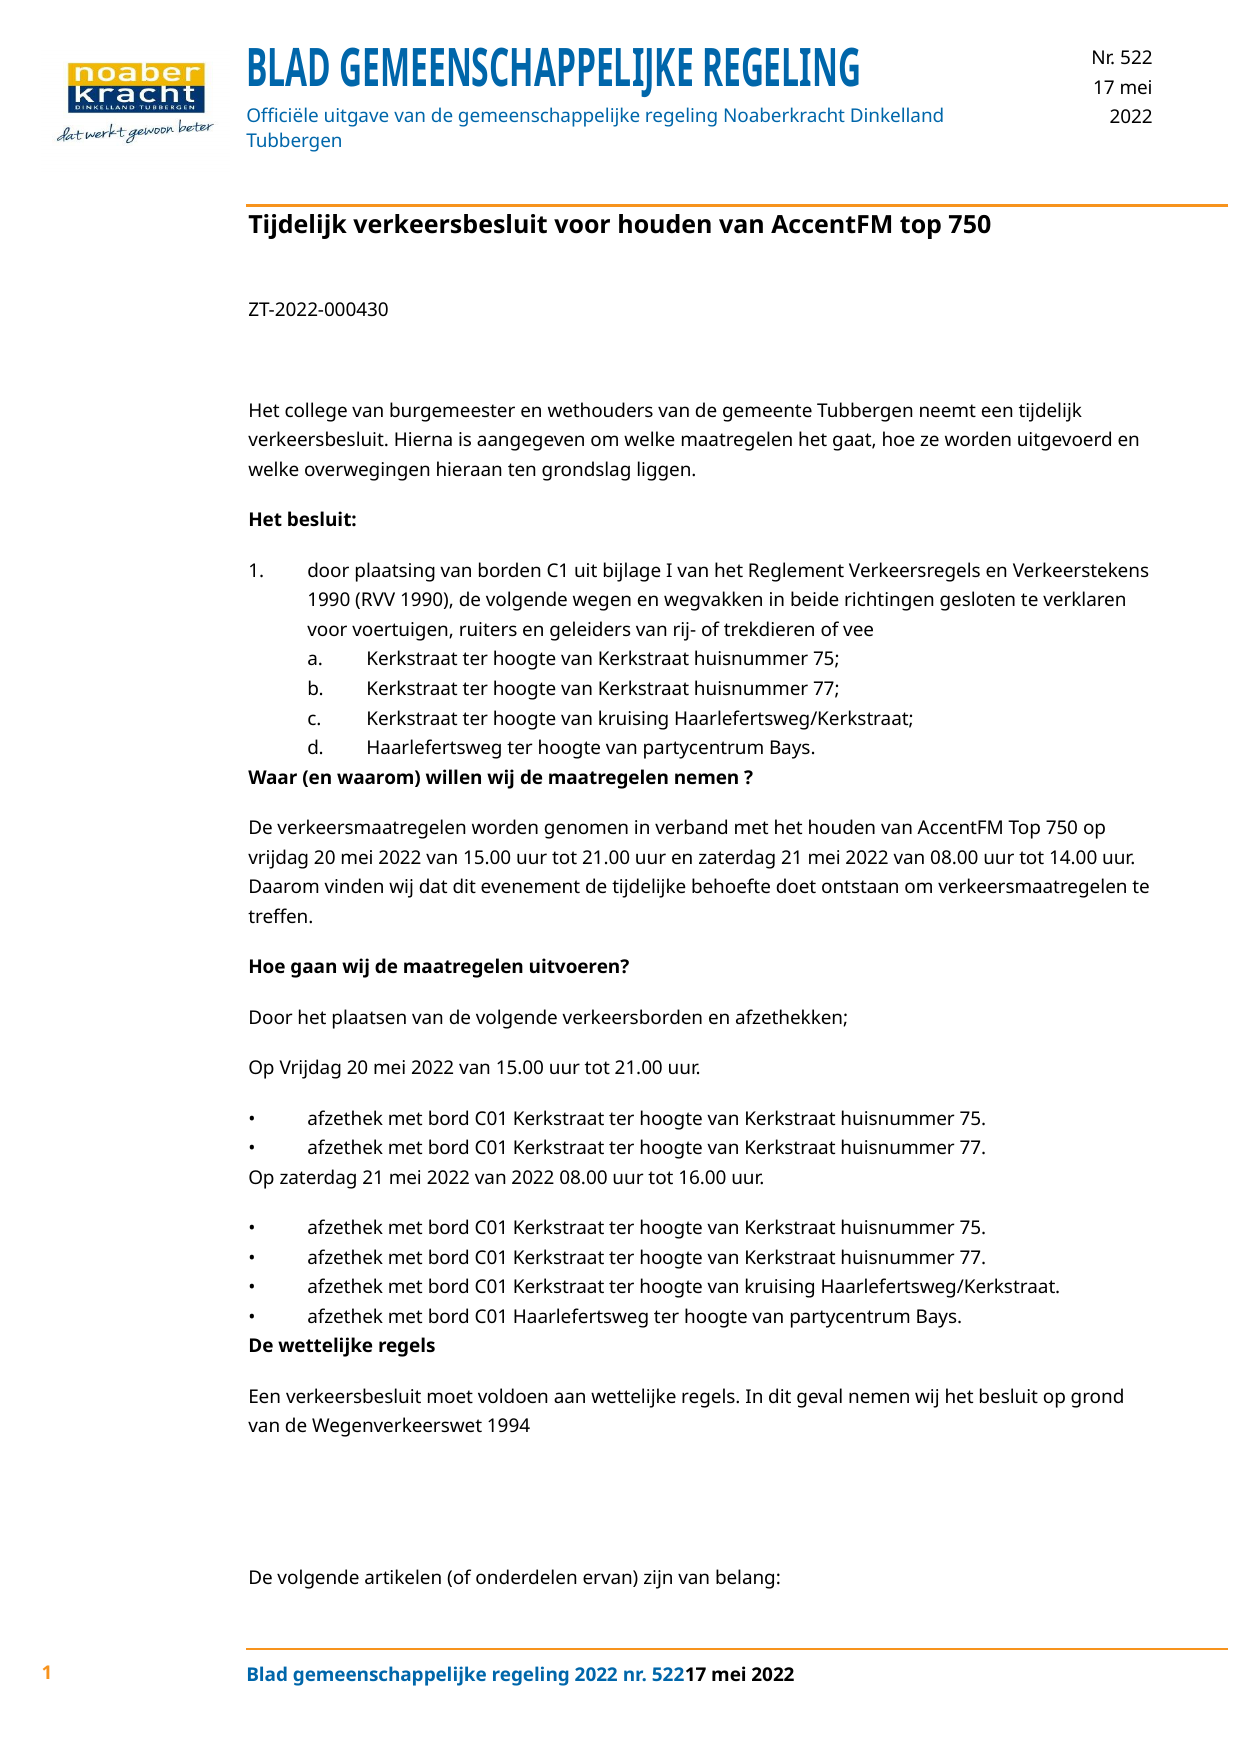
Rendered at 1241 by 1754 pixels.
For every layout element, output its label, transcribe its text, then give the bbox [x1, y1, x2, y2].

list Kerkstraat ter hoogte van Kerkstraat huisnummer 75; [307, 646, 1152, 671]
text Door het plaatsen van de volgende verkeersborden en afzethekken; [248, 1004, 1152, 1030]
picture [41, 47, 231, 172]
list Kerkstraat ter hoogte van kruising Haarlefertsweg/Kerkstraat; [307, 705, 1152, 731]
text De verkeersmaatregelen worden genomen in verband met het houden van AccentFM Top 750 op vrijdag 20 mei 2022 van 15.00 uur tot 21.00 uur en zaterdag 21 mei 2022 van 08.00 uur tot 14.00 uur. Daarom vinden wij dat dit evenement de tijdelijke behoefte doet ontstaan om verkeersmaatregelen te treffen. [248, 814, 1152, 929]
list Kerkstraat ter hoogte van Kerkstraat huisnummer 77; [307, 675, 1152, 701]
list afzethek met bord C01 Kerkstraat ter hoogte van kruising Haarlefertsweg/Kerkstraat. [248, 1273, 1152, 1299]
text Op zaterdag 21 mei 2022 van 2022 08.00 uur tot 16.00 uur. [248, 1164, 1152, 1190]
list afzethek met bord C01 Kerkstraat ter hoogte van Kerkstraat huisnummer 75. [248, 1214, 1152, 1240]
text ZT-2022-000430 [248, 296, 1152, 322]
text Tijdelijk verkeersbesluit voor houden van AccentFM top 750 [248, 207, 1152, 241]
text Het besluit: [248, 506, 1152, 532]
text Een verkeersbesluit moet voldoen aan wettelijke regels. In dit geval nemen wij het besluit op grond van de Wegenverkeerswet 1994 [248, 1383, 1152, 1438]
list afzethek met bord C01 Haarlefertsweg ter hoogte van partycentrum Bays. [248, 1303, 1152, 1329]
text Het college van burgemeester en wethouders van de gemeente Tubbergen neemt een tijdelijk verkeersbesluit. Hierna is aangegeven om welke maatregelen het gaat, hoe ze worden uitgevoerd en welke overwegingen hieraan ten grondslag liggen. [248, 397, 1152, 482]
list Haarlefertsweg ter hoogte van partycentrum Bays. [307, 734, 1152, 760]
text Op Vrijdag 20 mei 2022 van 15.00 uur tot 21.00 uur. [248, 1054, 1152, 1080]
list afzethek met bord C01 Kerkstraat ter hoogte van Kerkstraat huisnummer 77. [248, 1244, 1152, 1270]
text De volgende artikelen (of onderdelen ervan) zijn van belang: [248, 1564, 1152, 1590]
text De wettelijke regels [248, 1333, 1152, 1358]
text Hoe gaan wij de maatregelen uitvoeren? [248, 953, 1152, 979]
list afzethek met bord C01 Kerkstraat ter hoogte van Kerkstraat huisnummer 75. [248, 1105, 1152, 1131]
text Waar (en waarom) willen wij de maatregelen nemen ? [248, 764, 1152, 790]
list afzethek met bord C01 Kerkstraat ter hoogte van Kerkstraat huisnummer 77. [248, 1134, 1152, 1160]
list door plaatsing van borden C1 uit bijlage I van het Reglement Verkeersregels en Verkeerstekens 1990 (RVV 1990), de volgende wegen en wegvakken in beide richtingen gesloten te verklaren voor voertuigen, ruiters en geleiders van rij- of trekdieren of vee [248, 557, 1152, 642]
